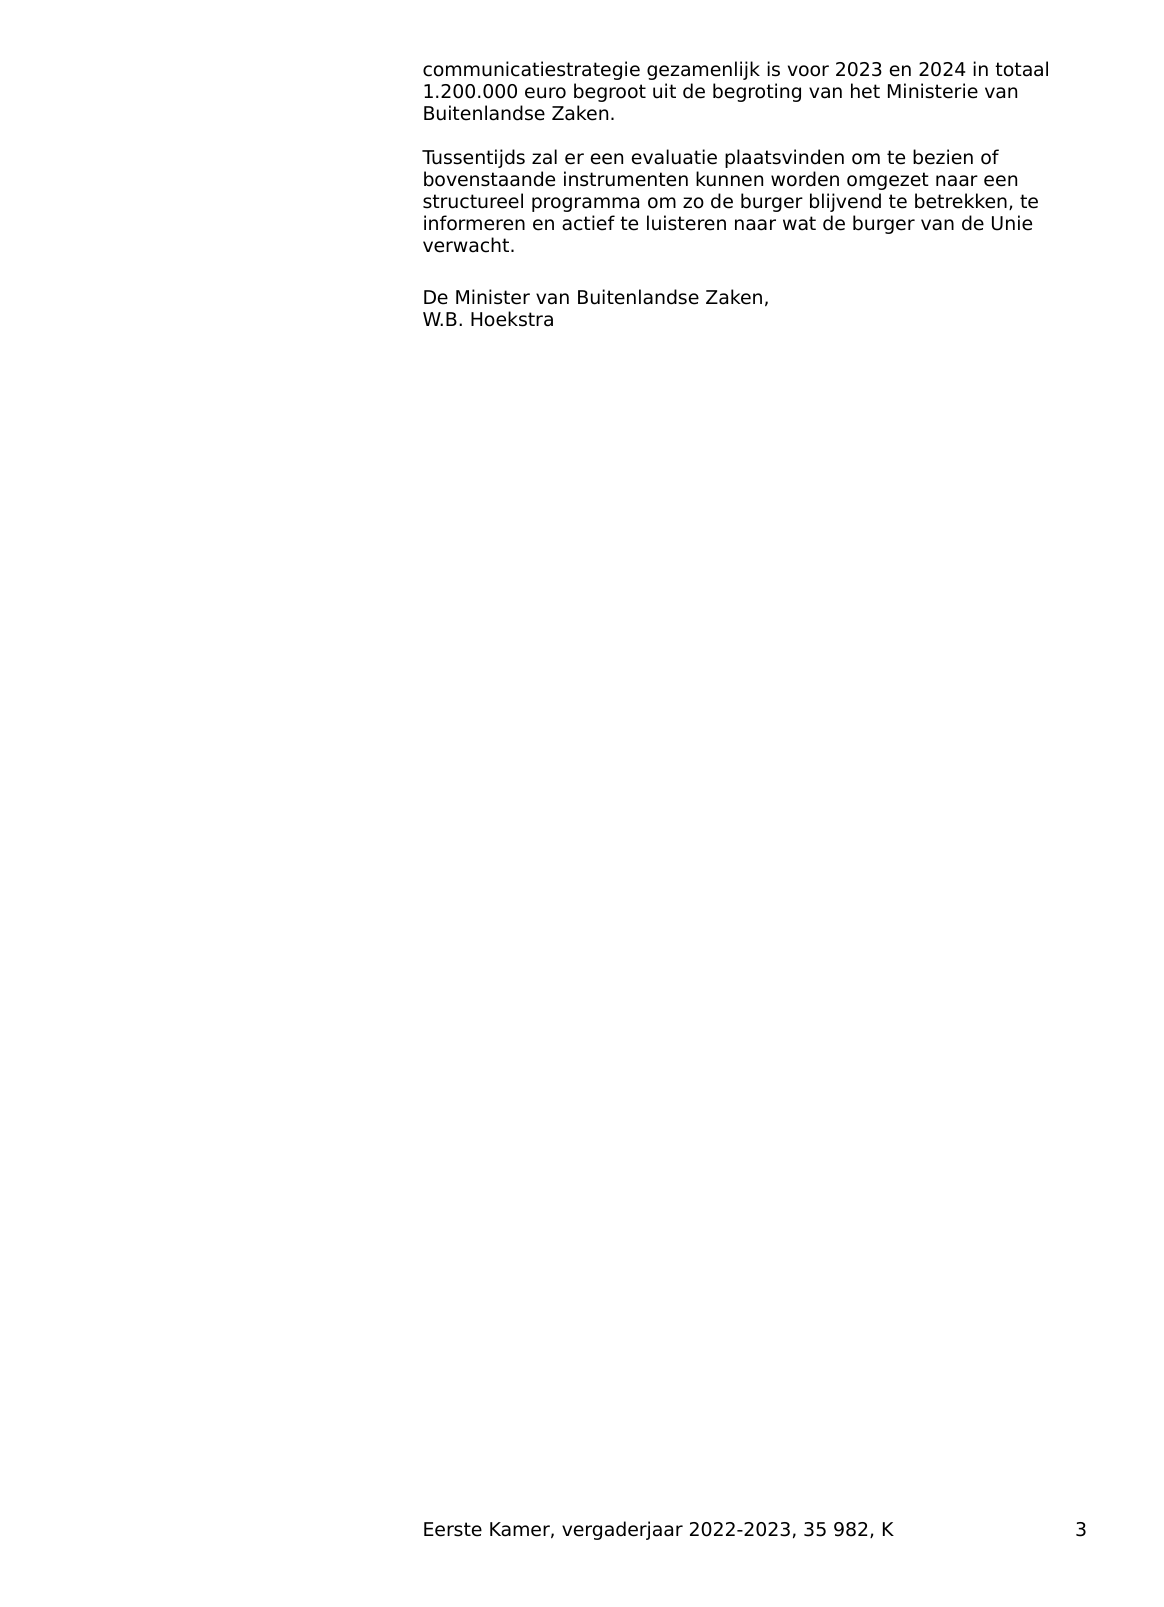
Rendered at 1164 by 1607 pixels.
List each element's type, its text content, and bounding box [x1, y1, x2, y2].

text Tussentijds zal er een evaluatie plaatsvinden om te bezien of bovenstaande instrumenten kunnen worden omgezet naar een structureel programma om zo de burger blijvend te betrekken, te informeren en actief te luisteren naar wat de burger van de Unie verwacht. [422, 147, 1087, 257]
text communicatiestrategie gezamenlijk is voor 2023 en 2024 in totaal 1.200.000 euro begroot uit de begroting van het Ministerie van Buitenlandse Zaken. [422, 59, 1087, 125]
text De Minister van Buitenlandse Zaken, W.B. Hoekstra [422, 287, 1087, 331]
